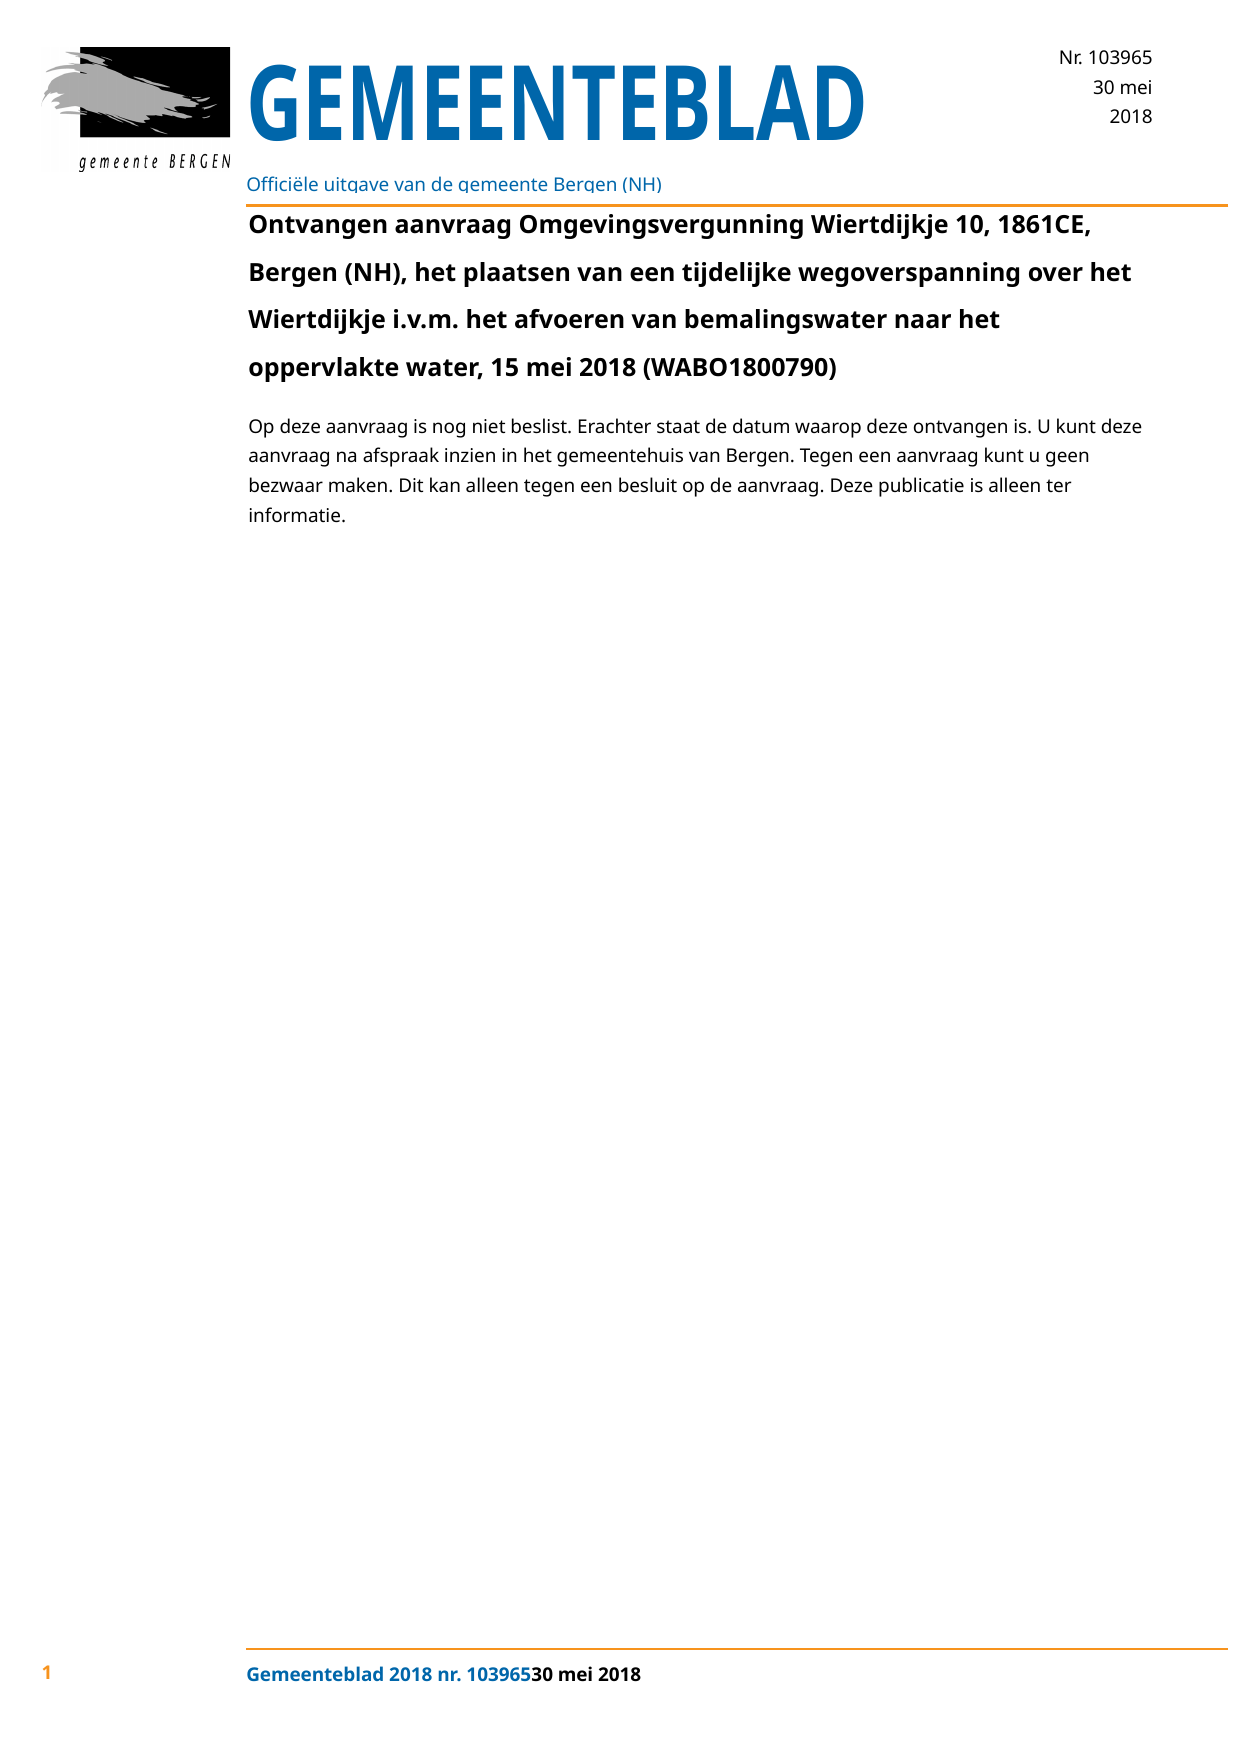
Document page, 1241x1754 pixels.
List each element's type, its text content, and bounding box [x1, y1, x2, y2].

picture [41, 47, 231, 172]
text Op deze aanvraag is nog niet beslist. Erachter staat de datum waarop deze ontvangen is. U kunt deze aanvraag na afspraak inzien in het gemeentehuis van Bergen. Tegen een aanvraag kunt u geen bezwaar maken. Dit kan alleen tegen een besluit op de aanvraag. Deze publicatie is alleen ter informatie. [248, 413, 1152, 528]
text Ontvangen aanvraag Omgevingsvergunning Wiertdijkje 10, 1861CE, Bergen (NH), het plaatsen van een tijdelijke wegoverspanning over het Wiertdijkje i.v.m. het afvoeren van bemalingswater naar het oppervlakte water, 15 mei 2018 (WABO1800790) [248, 207, 1152, 384]
